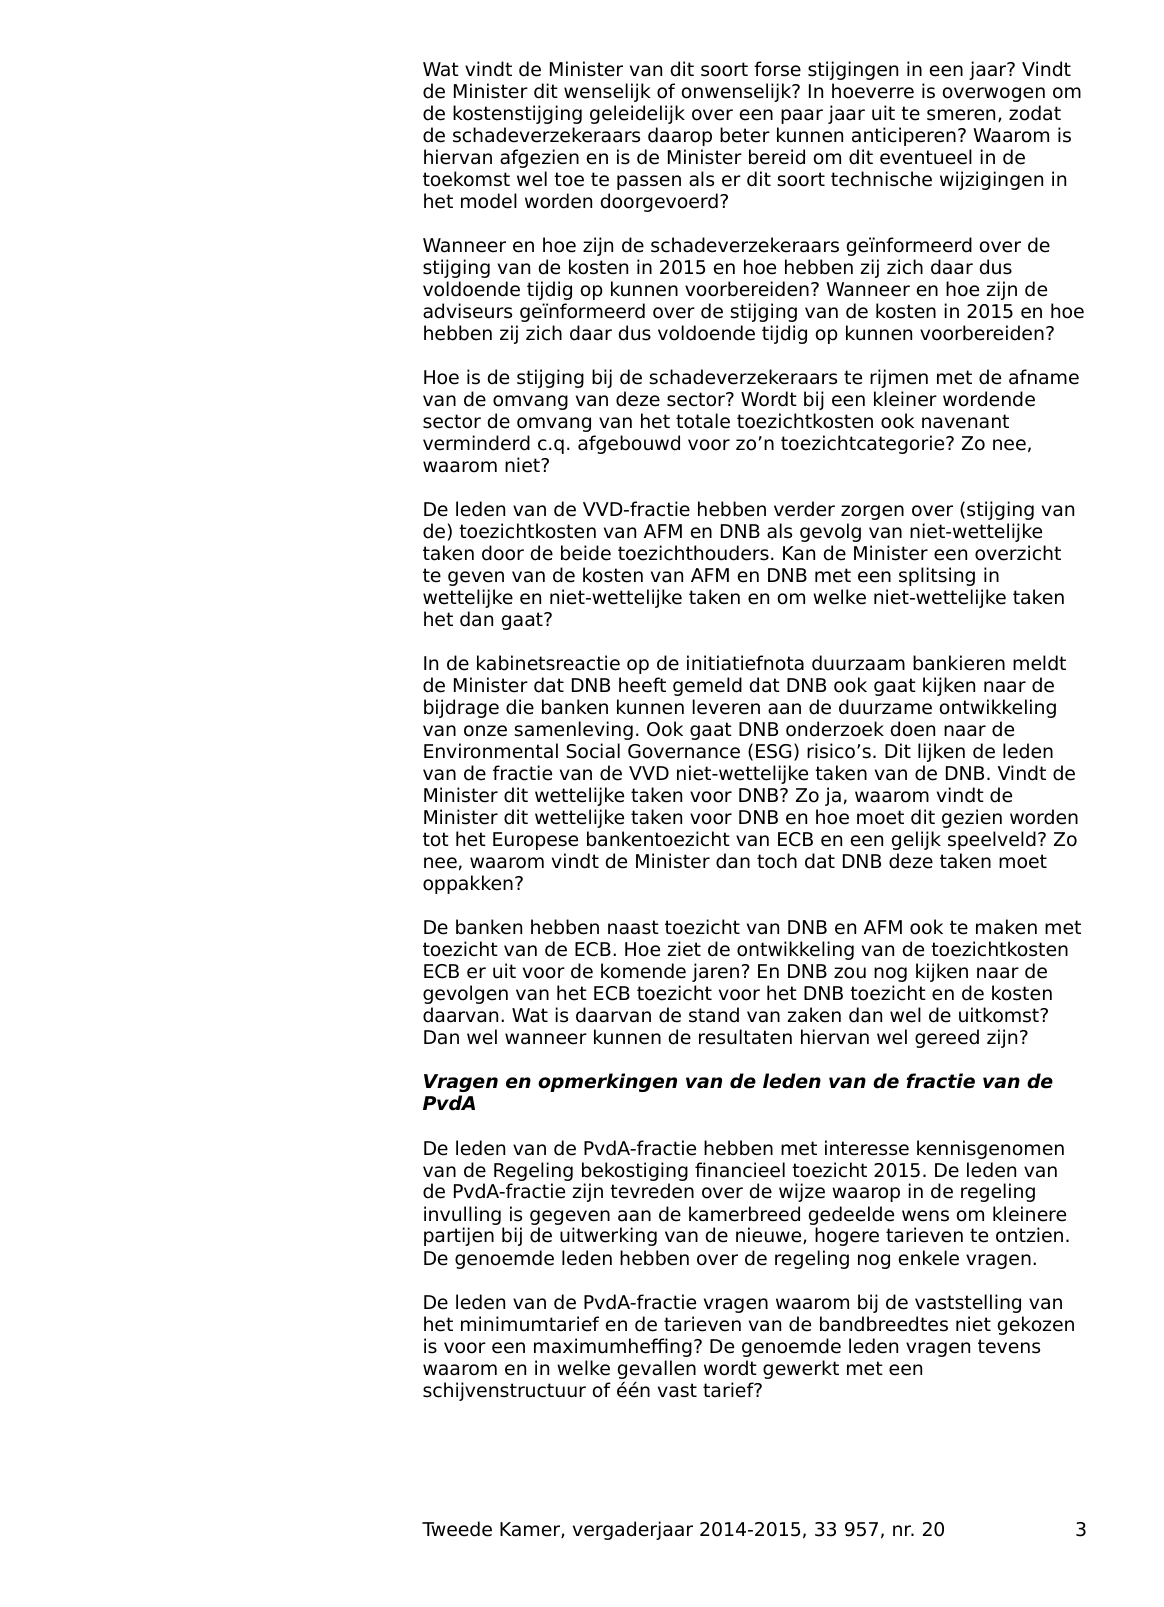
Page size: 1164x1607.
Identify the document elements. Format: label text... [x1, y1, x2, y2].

text Wanneer en hoe zijn de schadeverzekeraars geïnformeerd over de stijging van de kosten in 2015 en hoe hebben zij zich daar dus voldoende tijdig op kunnen voorbereiden? Wanneer en hoe zijn de adviseurs geïnformeerd over de stijging van de kosten in 2015 en hoe hebben zij zich daar dus voldoende tijdig op kunnen voorbereiden? [422, 235, 1087, 345]
text De leden van de PvdA-fractie hebben met interesse kennisgenomen van de Regeling bekostiging financieel toezicht 2015. De leden van de PvdA-fractie zijn tevreden over de wijze waarop in de regeling invulling is gegeven aan de kamerbreed gedeelde wens om kleinere partijen bij de uitwerking van de nieuwe, hogere tarieven te ontzien. De genoemde leden hebben over de regeling nog enkele vragen. [422, 1137, 1087, 1269]
text De leden van de VVD-fractie hebben verder zorgen over (stijging van de) toezichtkosten van AFM en DNB als gevolg van niet-wettelijke taken door de beide toezichthouders. Kan de Minister een overzicht te geven van de kosten van AFM en DNB met een splitsing in wettelijke en niet-wettelijke taken en om welke niet-wettelijke taken het dan gaat? [422, 499, 1087, 631]
text Wat vindt de Minister van dit soort forse stijgingen in een jaar? Vindt de Minister dit wenselijk of onwenselijk? In hoeverre is overwogen om de kostenstijging geleidelijk over een paar jaar uit te smeren, zodat de schadeverzekeraars daarop beter kunnen anticiperen? Waarom is hiervan afgezien en is de Minister bereid om dit eventueel in de toekomst wel toe te passen als er dit soort technische wijzigingen in het model worden doorgevoerd? [422, 59, 1087, 213]
text De banken hebben naast toezicht van DNB en AFM ook te maken met toezicht van de ECB. Hoe ziet de ontwikkeling van de toezichtkosten ECB er uit voor de komende jaren? En DNB zou nog kijken naar de gevolgen van het ECB toezicht voor het DNB toezicht en de kosten daarvan. Wat is daarvan de stand van zaken dan wel de uitkomst? Dan wel wanneer kunnen de resultaten hiervan wel gereed zijn? [422, 917, 1087, 1049]
text Hoe is de stijging bij de schadeverzekeraars te rijmen met de afname van de omvang van deze sector? Wordt bij een kleiner wordende sector de omvang van het totale toezichtkosten ook navenant verminderd c.q. afgebouwd voor zo’n toezichtcategorie? Zo nee, waarom niet? [422, 367, 1087, 477]
text De leden van de PvdA-fractie vragen waarom bij de vaststelling van het minimumtarief en de tarieven van de bandbreedtes niet gekozen is voor een maximumheffing? De genoemde leden vragen tevens waarom en in welke gevallen wordt gewerkt met een schijvenstructuur of één vast tarief? [422, 1292, 1087, 1401]
subtitle Vragen en opmerkingen van de leden van de fractie van de PvdA [422, 1071, 1087, 1115]
text In de kabinetsreactie op de initiatiefnota duurzaam bankieren meldt de Minister dat DNB heeft gemeld dat DNB ook gaat kijken naar de bijdrage die banken kunnen leveren aan de duurzame ontwikkeling van onze samenleving. Ook gaat DNB onderzoek doen naar de Environmental Social Governance (ESG) risico’s. Dit lijken de leden van de fractie van de VVD niet-wettelijke taken van de DNB. Vindt de Minister dit wettelijke taken voor DNB? Zo ja, waarom vindt de Minister dit wettelijke taken voor DNB en hoe moet dit gezien worden tot het Europese bankentoezicht van ECB en een gelijk speelveld? Zo nee, waarom vindt de Minister dan toch dat DNB deze taken moet oppakken? [422, 653, 1087, 895]
